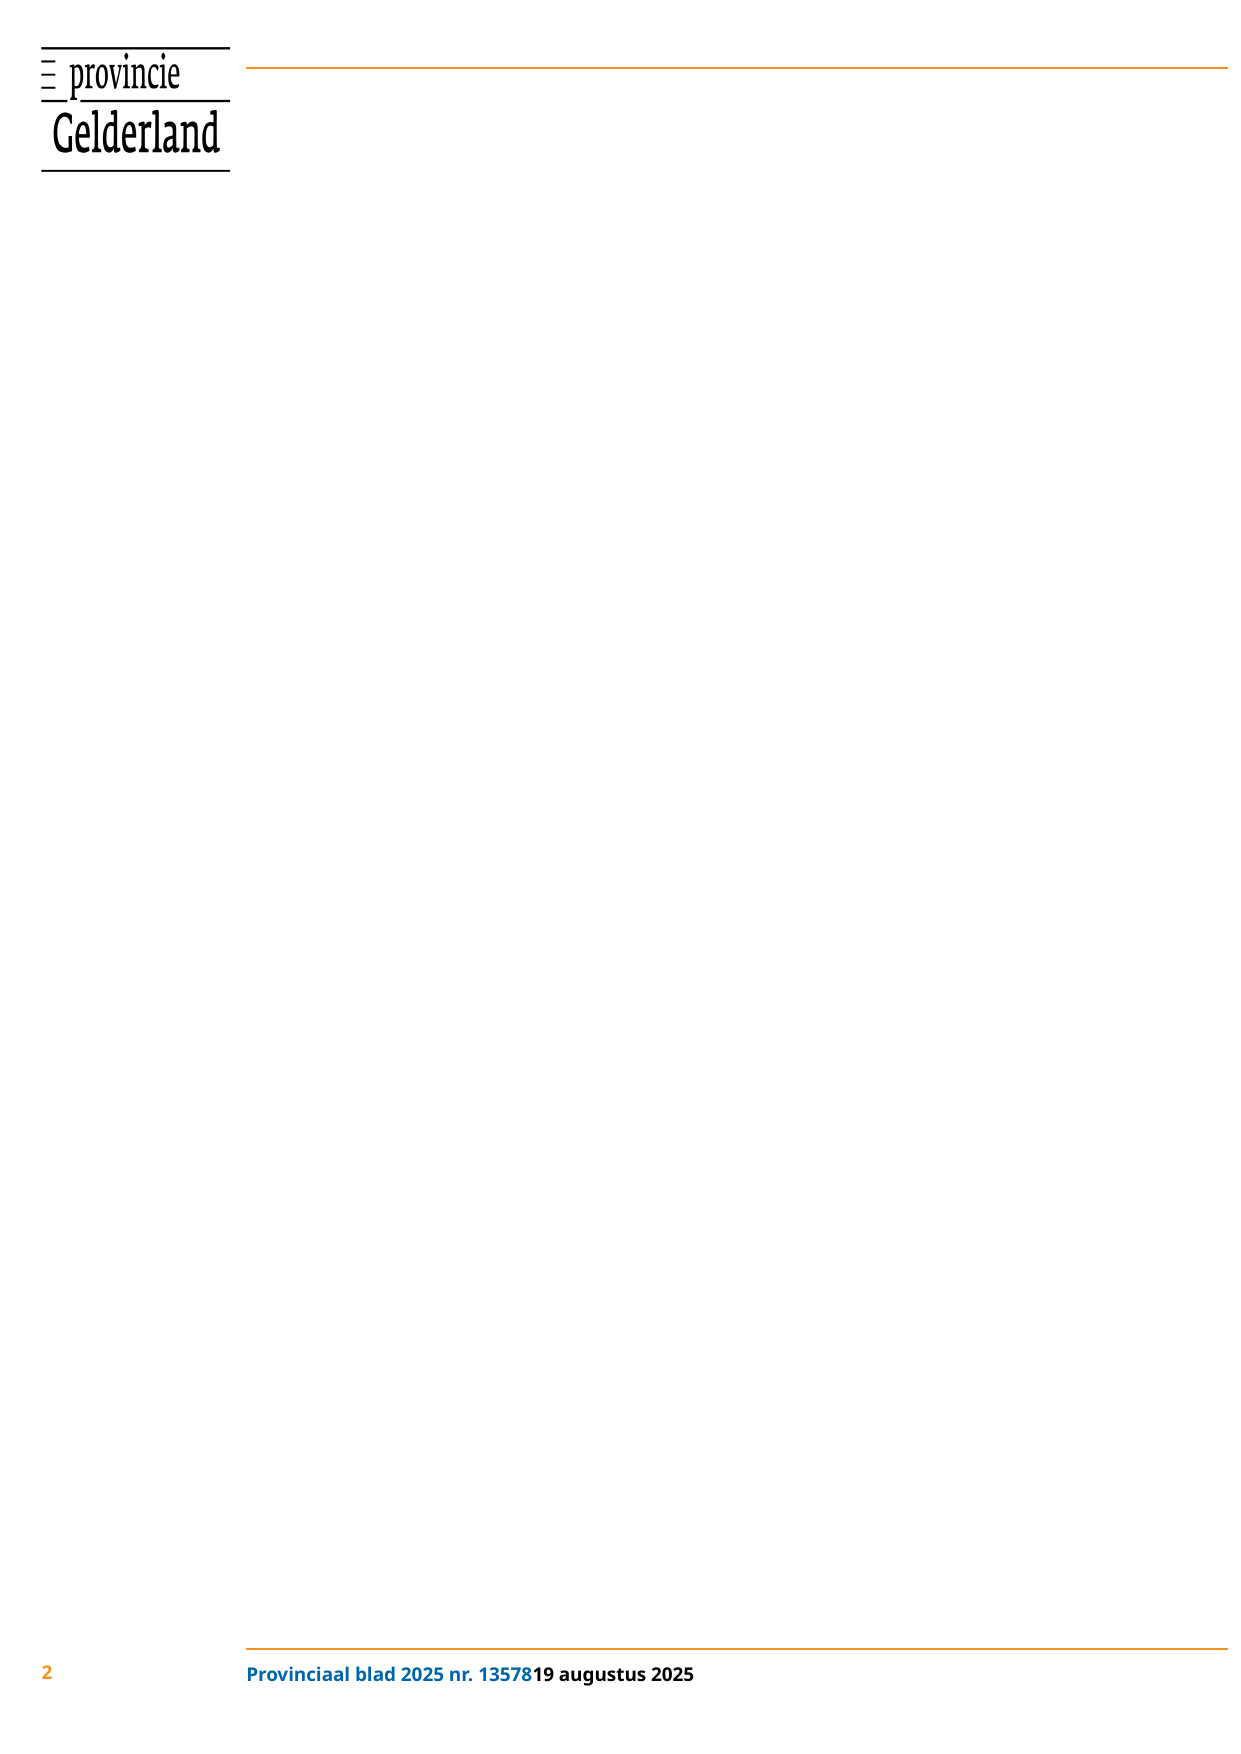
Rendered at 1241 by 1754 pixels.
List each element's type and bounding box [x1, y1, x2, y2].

picture [41, 47, 231, 172]
